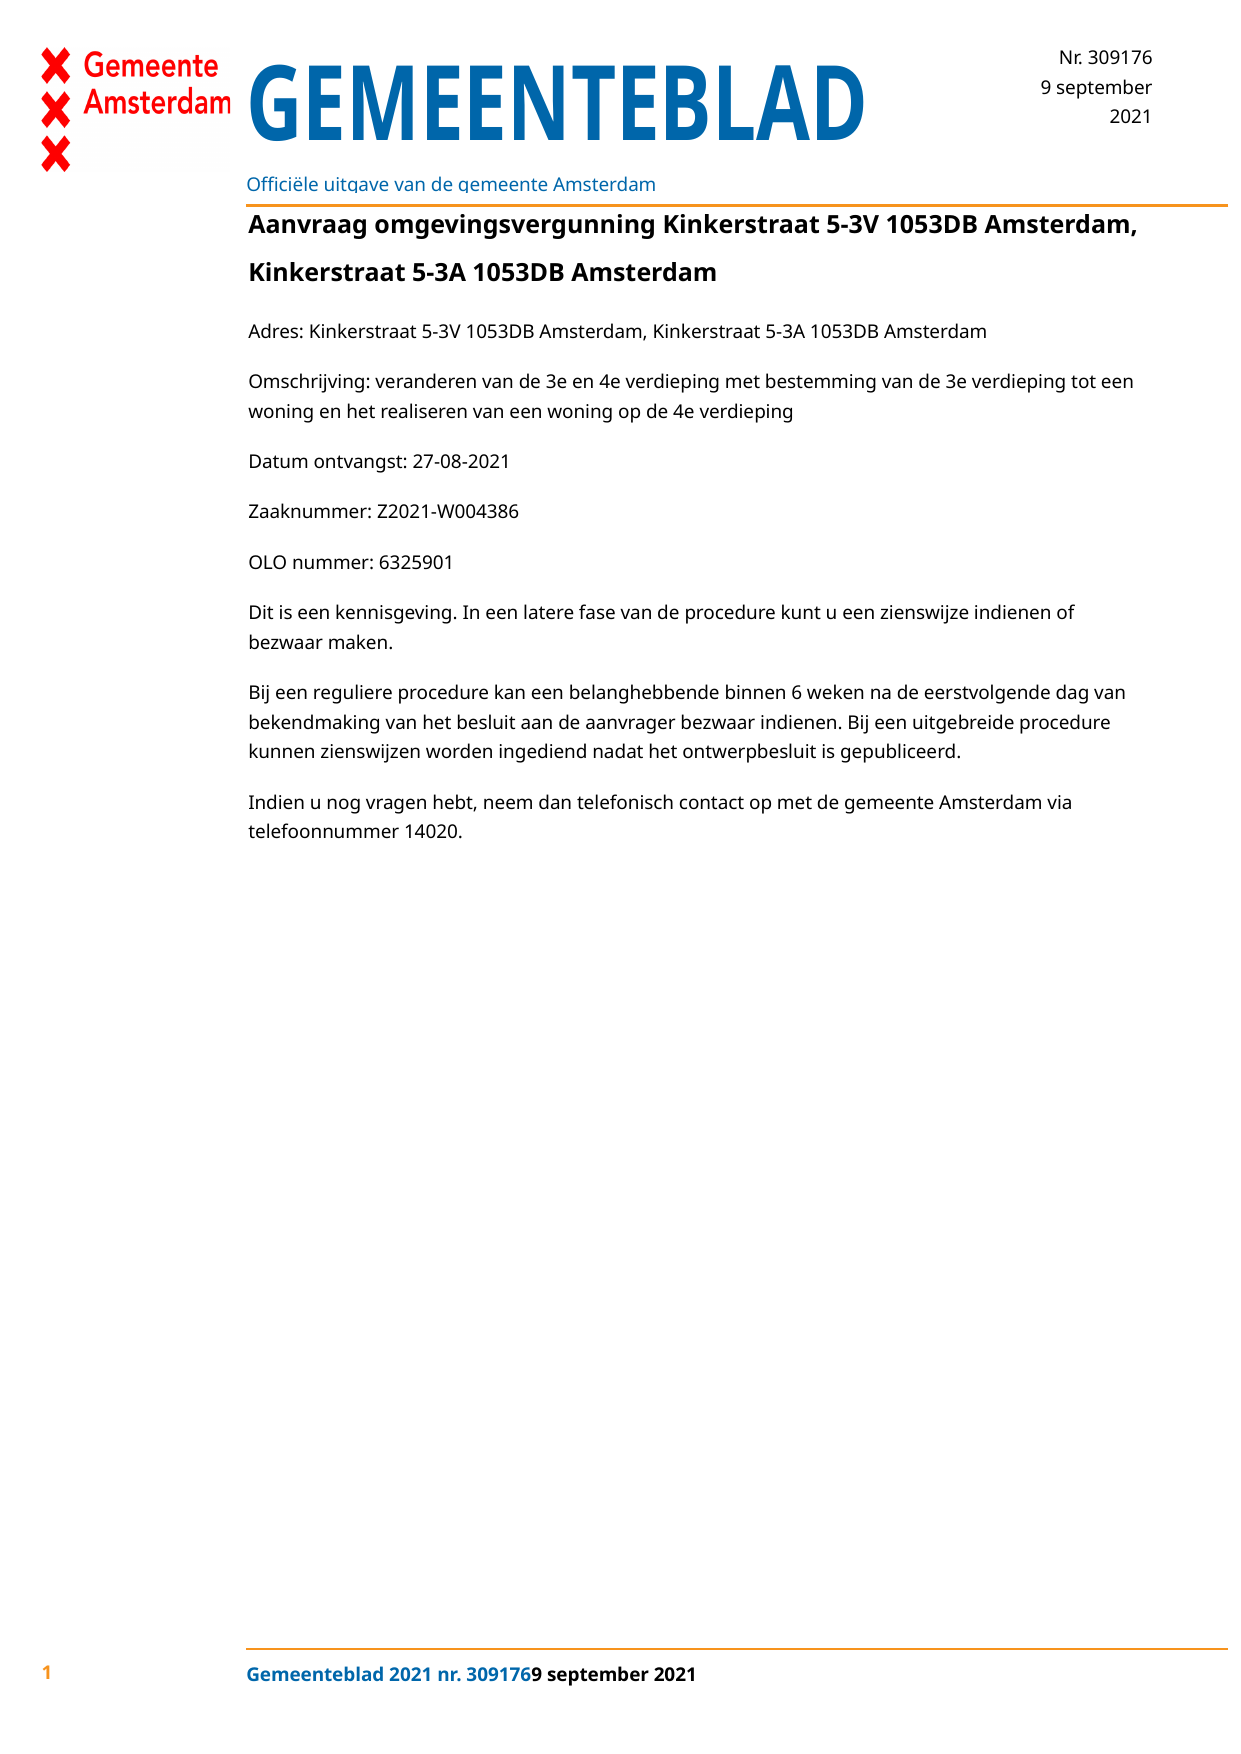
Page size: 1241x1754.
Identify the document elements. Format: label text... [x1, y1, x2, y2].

text Adres: Kinkerstraat 5-3V 1053DB Amsterdam, Kinkerstraat 5-3A 1053DB Amsterdam [248, 318, 1152, 344]
picture [41, 47, 231, 172]
text Zaaknummer: Z2021-W004386 [248, 499, 1152, 524]
text OLO nummer: 6325901 [248, 549, 1152, 575]
text Aanvraag omgevingsvergunning Kinkerstraat 5-3V 1053DB Amsterdam, Kinkerstraat 5-3A 1053DB Amsterdam [248, 207, 1152, 288]
text Datum ontvangst: 27-08-2021 [248, 448, 1152, 474]
text Indien u nog vragen hebt, neem dan telefonisch contact op met de gemeente Amsterdam via telefoonnummer 14020. [248, 789, 1152, 844]
text Omschrijving: veranderen van de 3e en 4e verdieping met bestemming van de 3e verdieping tot een woning en het realiseren van een woning op de 4e verdieping [248, 368, 1152, 424]
text Dit is een kennisgeving. In een latere fase van de procedure kunt u een zienswijze indienen of bezwaar maken. [248, 599, 1152, 655]
text Bij een reguliere procedure kan een belanghebbende binnen 6 weken na de eerstvolgende dag van bekendmaking van het besluit aan de aanvrager bezwaar indienen. Bij een uitgebreide procedure kunnen zienswijzen worden ingediend nadat het ontwerpbesluit is gepubliceerd. [248, 679, 1152, 764]
